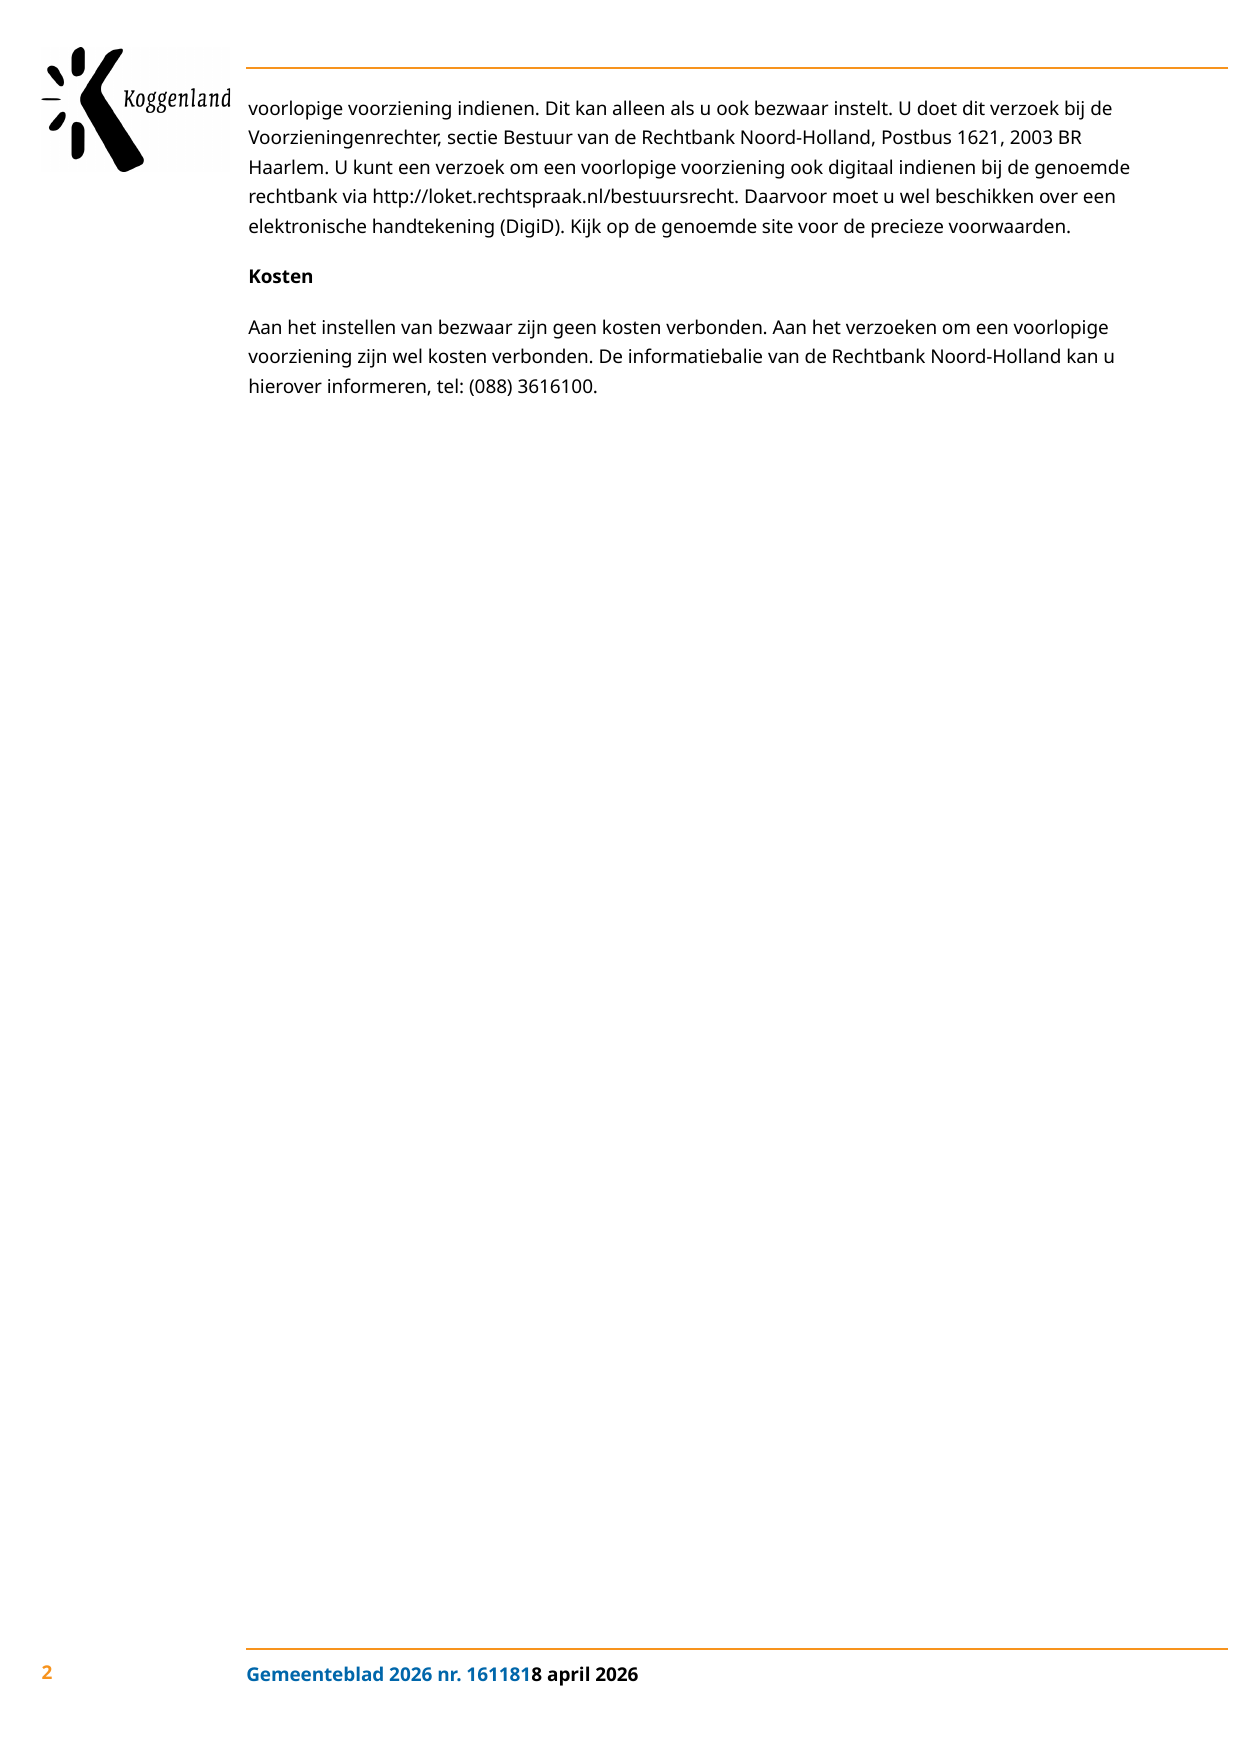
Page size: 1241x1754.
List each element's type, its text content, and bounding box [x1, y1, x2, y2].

picture [41, 47, 231, 172]
text voorlopige voorziening indienen. Dit kan alleen als u ook bezwaar instelt. U doet dit verzoek bij de Voorzieningenrechter, sectie Bestuur van de Rechtbank Noord-Holland, Postbus 1621, 2003 BR Haarlem. U kunt een verzoek om een voorlopige voorziening ook digitaal indienen bij de genoemde rechtbank via http://loket.rechtspraak.nl/bestuursrecht. Daarvoor moet u wel beschikken over een elektronische handtekening (DigiD). Kijk op de genoemde site voor de precieze voorwaarden. [248, 95, 1152, 239]
text Kosten [248, 263, 1152, 289]
text Aan het instellen van bezwaar zijn geen kosten verbonden. Aan het verzoeken om een voorlopige voorziening zijn wel kosten verbonden. De informatiebalie van de Rechtbank Noord-Holland kan u hierover informeren, tel: (088) 3616100. [248, 314, 1152, 399]
